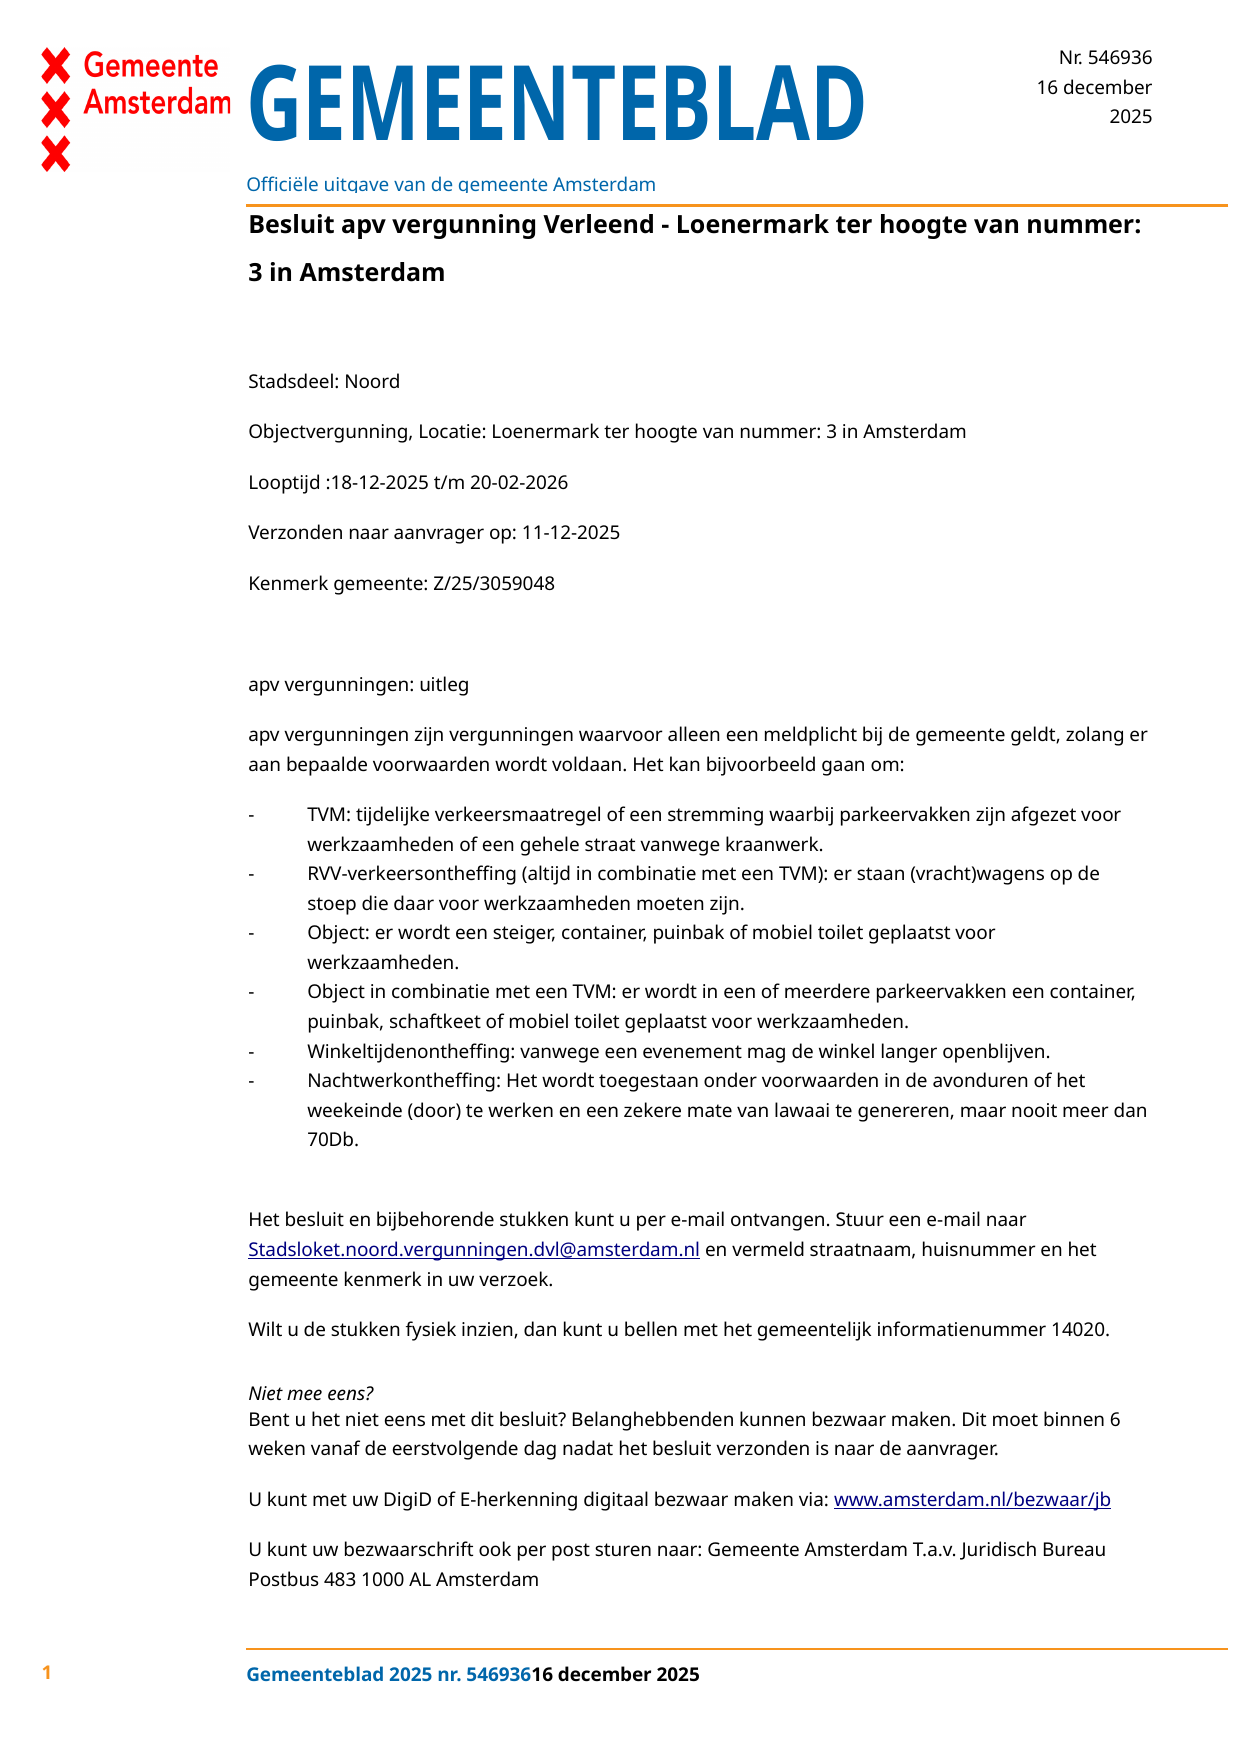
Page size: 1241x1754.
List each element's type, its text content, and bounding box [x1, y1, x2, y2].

list Nachtwerkontheffing: Het wordt toegestaan onder voorwaarden in de avonduren of het weekeinde (door) te werken en een zekere mate van lawaai te genereren, maar nooit meer dan 70Db. [248, 1067, 1152, 1152]
text Het besluit en bijbehorende stukken kunt u per e-mail ontvangen. Stuur een e-mail naar Stadsloket.noord.vergunningen.dvl@amsterdam.nl en vermeld straatnaam, huisnummer en het gemeente kenmerk in uw verzoek. [248, 1207, 1152, 1292]
picture [41, 47, 231, 172]
list Winkeltijdenontheffing: vanwege een evenement mag de winkel langer openblijven. [248, 1038, 1152, 1064]
text apv vergunningen: uitleg [248, 671, 1152, 697]
text Wilt u de stukken fysiek inzien, dan kunt u bellen met het gemeentelijk informatienummer 14020. [248, 1316, 1152, 1342]
text Kenmerk gemeente: Z/25/3059048 [248, 570, 1152, 596]
text Verzonden naar aanvrager op: 11-12-2025 [248, 519, 1152, 545]
text Looptijd :18-12-2025 t/m 20-02-2026 [248, 469, 1152, 495]
list Object in combinatie met een TVM: er wordt in een of meerdere parkeervakken een container, puinbak, schaftkeet of mobiel toilet geplaatst voor werkzaamheden. [248, 979, 1152, 1034]
list RVV-verkeersontheffing (altijd in combinatie met een TVM): er staan (vracht)wagens op de stoep die daar voor werkzaamheden moeten zijn. [248, 860, 1152, 916]
text apv vergunningen zijn vergunningen waarvoor alleen een meldplicht bij de gemeente geldt, zolang er aan bepaalde voorwaarden wordt voldaan. Het kan bijvoorbeeld gaan om: [248, 721, 1152, 777]
text Objectvergunning, Locatie: Loenermark ter hoogte van nummer: 3 in Amsterdam [248, 419, 1152, 444]
text Niet mee eens? [248, 1380, 1152, 1406]
text U kunt met uw DigiD of E-herkenning digitaal bezwaar maken via: www.amsterdam.nl/bezwaar/jb [248, 1486, 1152, 1512]
list TVM: tijdelijke verkeersmaatregel of een stremming waarbij parkeervakken zijn afgezet voor werkzaamheden of een gehele straat vanwege kraanwerk. [248, 801, 1152, 857]
text Stadsdeel: Noord [248, 368, 1152, 394]
list Object: er wordt een steiger, container, puinbak of mobiel toilet geplaatst voor werkzaamheden. [248, 919, 1152, 975]
text Besluit apv vergunning Verleend - Loenermark ter hoogte van nummer: 3 in Amsterdam [248, 207, 1152, 288]
text U kunt uw bezwaarschrift ook per post sturen naar: Gemeente Amsterdam T.a.v. Juridisch Bureau Postbus 483 1000 AL Amsterdam [248, 1536, 1152, 1592]
text Bent u het niet eens met dit besluit? Belanghebbenden kunnen bezwaar maken. Dit moet binnen 6 weken vanaf de eerstvolgende dag nadat het besluit verzonden is naar de aanvrager. [248, 1406, 1152, 1461]
